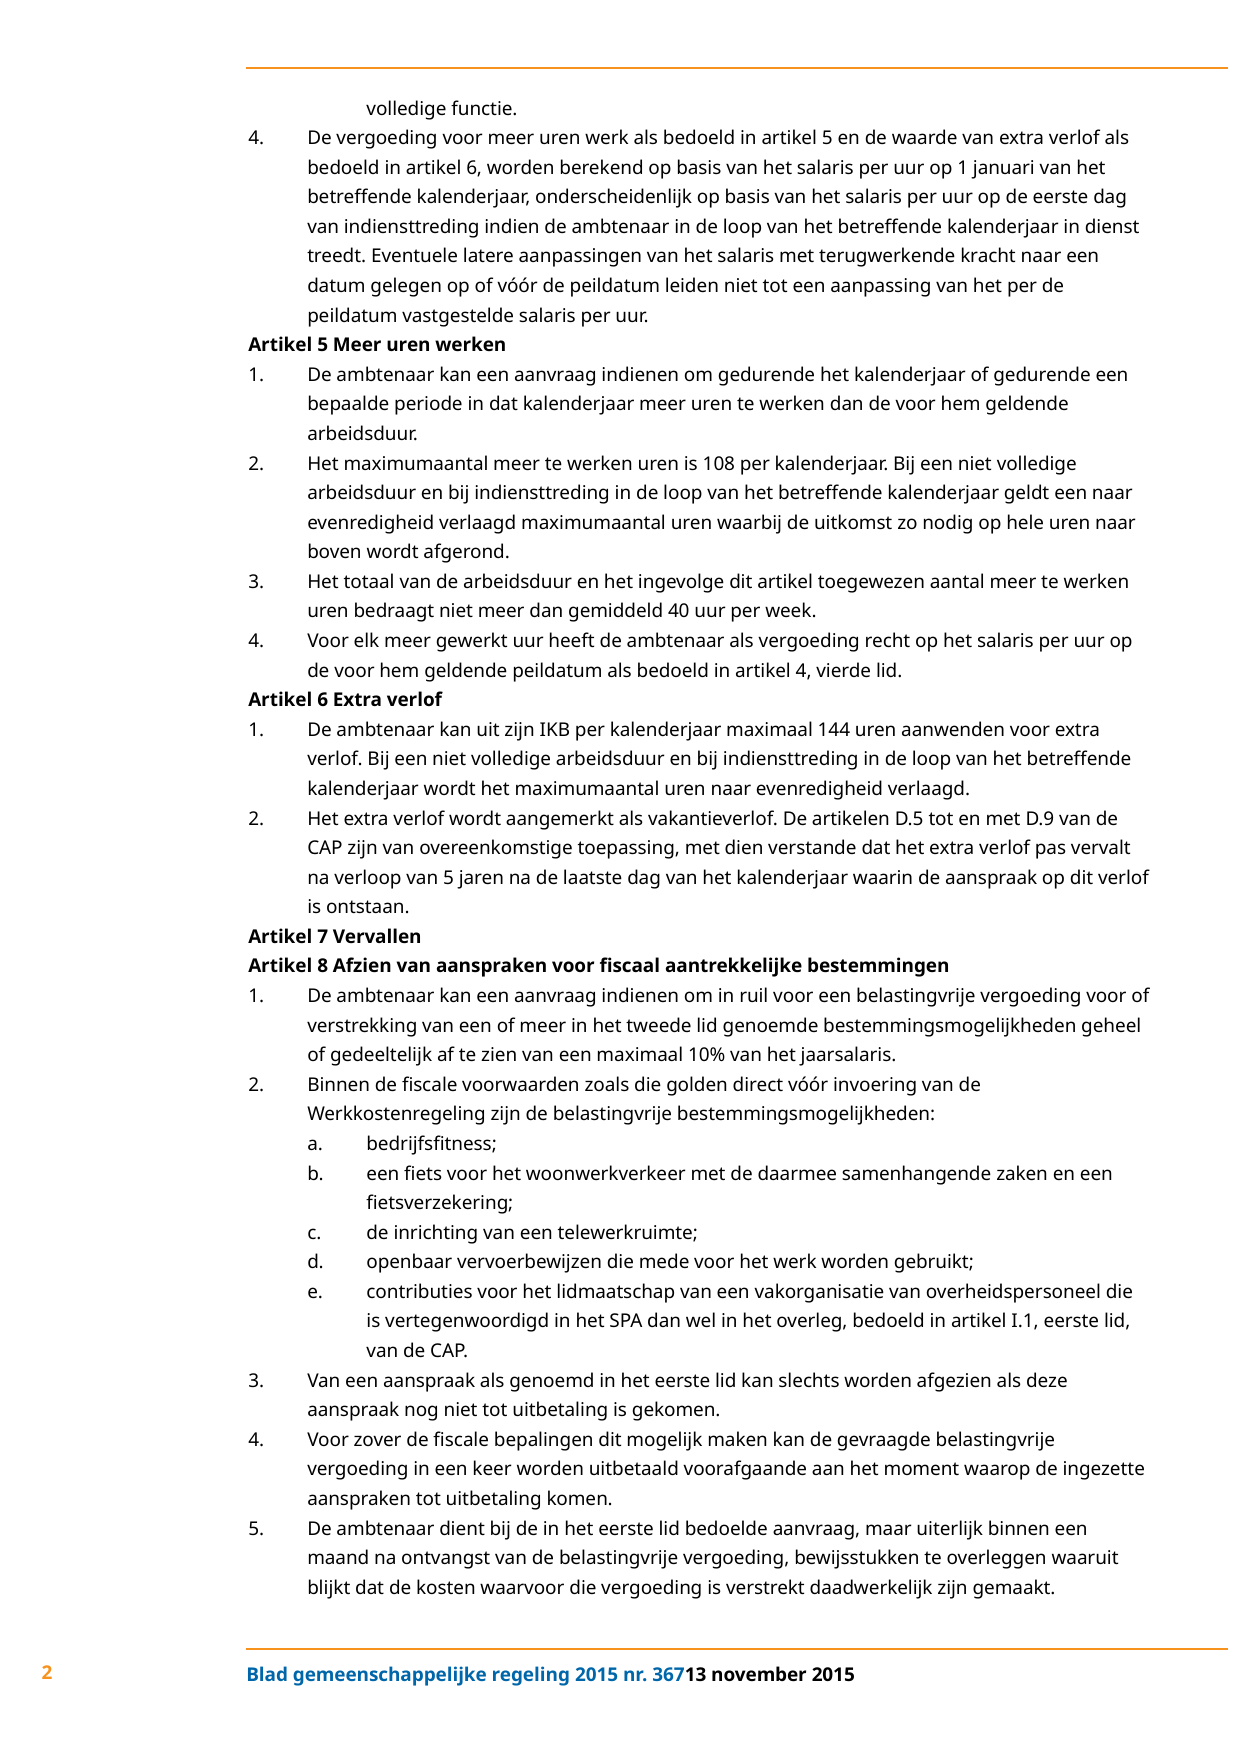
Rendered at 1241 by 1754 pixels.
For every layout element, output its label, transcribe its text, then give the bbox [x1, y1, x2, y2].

list volledige functie. [307, 95, 1152, 121]
list bedrijfsfitness; [307, 1130, 1152, 1156]
list De ambtenaar dient bij de in het eerste lid bedoelde aanvraag, maar uiterlijk binnen een maand na ontvangst van de belastingvrije vergoeding, bewijsstukken te overleggen waaruit blijkt dat de kosten waarvoor die vergoeding is verstrekt daadwerkelijk zijn gemaakt. [248, 1515, 1152, 1600]
list openbaar vervoerbewijzen die mede voor het werk worden gebruikt; [307, 1248, 1152, 1274]
list De ambtenaar kan uit zijn IKB per kalenderjaar maximaal 144 uren aanwenden voor extra verlof. Bij een niet volledige arbeidsduur en bij indiensttreding in de loop van het betreffende kalenderjaar wordt het maximumaantal uren naar evenredigheid verlaagd. [248, 716, 1152, 801]
text Artikel 6 Extra verlof [248, 686, 1152, 712]
text Artikel 7 Vervallen [248, 923, 1152, 949]
list De ambtenaar kan een aanvraag indienen om in ruil voor een belastingvrije vergoeding voor of verstrekking van een of meer in het tweede lid genoemde bestemmingsmogelijkheden geheel of gedeeltelijk af te zien van een maximaal 10% van het jaarsalaris. [248, 982, 1152, 1067]
list Voor elk meer gewerkt uur heeft de ambtenaar als vergoeding recht op het salaris per uur op de voor hem geldende peildatum als bedoeld in artikel 4, vierde lid. [248, 627, 1152, 683]
list Binnen de fiscale voorwaarden zoals die golden direct vóór invoering van de Werkkostenregeling zijn de belastingvrije bestemmingsmogelijkheden: [248, 1071, 1152, 1126]
picture [41, 47, 231, 172]
text Artikel 5 Meer uren werken [248, 331, 1152, 357]
list contributies voor het lidmaatschap van een vakorganisatie van overheidspersoneel die is vertegenwoordigd in het SPA dan wel in het overleg, bedoeld in artikel I.1, eerste lid, van de CAP. [307, 1278, 1152, 1363]
text Artikel 8 Afzien van aanspraken voor fiscaal aantrekkelijke bestemmingen [248, 953, 1152, 978]
list De vergoeding voor meer uren werk als bedoeld in artikel 5 en de waarde van extra verlof als bedoeld in artikel 6, worden berekend op basis van het salaris per uur op 1 januari van het betreffende kalenderjaar, onderscheidenlijk op basis van het salaris per uur op de eerste dag van indiensttreding indien de ambtenaar in de loop van het betreffende kalenderjaar in dienst treedt. Eventuele latere aanpassingen van het salaris met terugwerkende kracht naar een datum gelegen op of vóór de peildatum leiden niet tot een aanpassing van het per de peildatum vastgestelde salaris per uur. [248, 124, 1152, 328]
list een fiets voor het woonwerkverkeer met de daarmee samenhangende zaken en een fietsverzekering; [307, 1160, 1152, 1215]
list Het totaal van de arbeidsduur en het ingevolge dit artikel toegewezen aantal meer te werken uren bedraagt niet meer dan gemiddeld 40 uur per week. [248, 568, 1152, 623]
list de inrichting van een telewerkruimte; [307, 1219, 1152, 1245]
list Voor zover de fiscale bepalingen dit mogelijk maken kan de gevraagde belastingvrije vergoeding in een keer worden uitbetaald voorafgaande aan het moment waarop de ingezette aanspraken tot uitbetaling komen. [248, 1426, 1152, 1511]
list Het maximumaantal meer te werken uren is 108 per kalenderjaar. Bij een niet volledige arbeidsduur en bij indiensttreding in de loop van het betreffende kalenderjaar geldt een naar evenredigheid verlaagd maximumaantal uren waarbij de uitkomst zo nodig op hele uren naar boven wordt afgerond. [248, 450, 1152, 564]
list De ambtenaar kan een aanvraag indienen om gedurende het kalenderjaar of gedurende een bepaalde periode in dat kalenderjaar meer uren te werken dan de voor hem geldende arbeidsduur. [248, 361, 1152, 446]
list Het extra verlof wordt aangemerkt als vakantieverlof. De artikelen D.5 tot en met D.9 van de CAP zijn van overeenkomstige toepassing, met dien verstande dat het extra verlof pas vervalt na verloop van 5 jaren na de laatste dag van het kalenderjaar waarin de aanspraak op dit verlof is ontstaan. [248, 805, 1152, 919]
list Van een aanspraak als genoemd in het eerste lid kan slechts worden afgezien als deze aanspraak nog niet tot uitbetaling is gekomen. [248, 1367, 1152, 1422]
